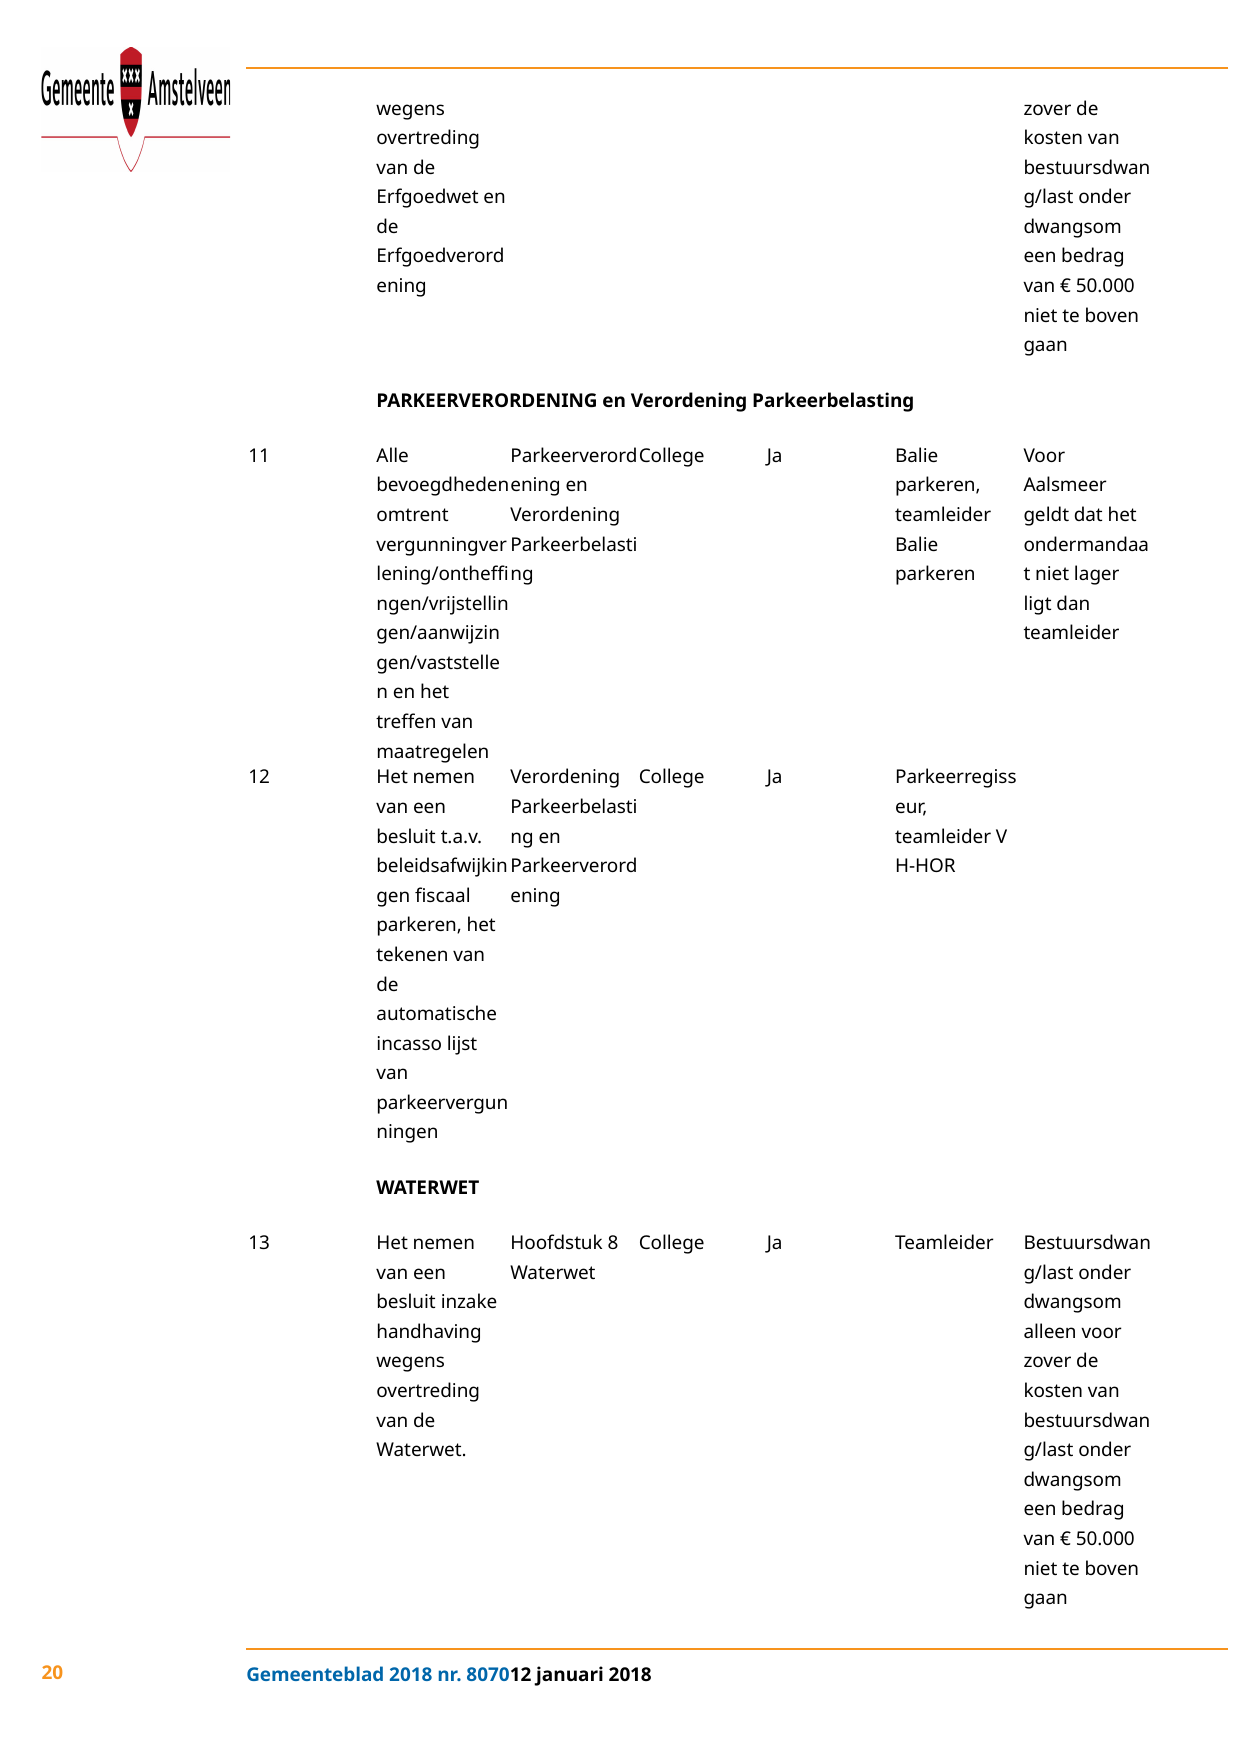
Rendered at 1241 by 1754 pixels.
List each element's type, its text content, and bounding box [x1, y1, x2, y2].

table_cell College [639, 442, 767, 764]
table_cell [248, 1144, 376, 1229]
table_cell Bestuursdwang/last onder dwangsom alleen voor zover de kosten van bestuursdwang/last onder dwangsom een bedrag van € 50.000 niet te boven gaan [1023, 1229, 1152, 1610]
table_cell Hoofdstuk 8 Waterwet [510, 1229, 638, 1610]
table_cell 13 [248, 1229, 376, 1610]
table_cell Balie parkeren, teamleider Balie parkeren [895, 442, 1023, 764]
table_cell Ja [767, 764, 895, 1144]
table_cell Alle bevoegdheden omtrent vergunningverlening/ontheffingen/vrijstellingen/aanwijzingen/vaststellen en het treffen van maatregelen [376, 442, 510, 764]
table_cell [639, 95, 767, 357]
table_cell wegens overtreding van de Erfgoedwet en de Erfgoedverordening [376, 95, 510, 357]
table_cell College [639, 764, 767, 1144]
table_cell zover de kosten van bestuursdwang/last onder dwangsom een bedrag van € 50.000 niet te boven gaan [1023, 95, 1152, 357]
table_cell Voor Aalsmeer geldt dat het ondermandaat niet lager ligt dan teamleider [1023, 442, 1152, 764]
table_cell 11 [248, 442, 376, 764]
table_cell PARKEERVERORDENING en Verordening Parkeerbelasting [376, 357, 1152, 442]
table_cell [767, 95, 895, 357]
table_cell Teamleider [895, 1229, 1023, 1610]
table_cell Ja [767, 442, 895, 764]
picture [41, 47, 231, 172]
table_cell [248, 95, 376, 357]
table_cell Parkeerregisseur, teamleider V H-HOR [895, 764, 1023, 1144]
table_cell Verordening Parkeerbelasting en Parkeerverordening [510, 764, 638, 1144]
table_cell Het nemen van een besluit inzake handhaving wegens overtreding van de Waterwet. [376, 1229, 510, 1610]
table_cell WATERWET [376, 1144, 1152, 1229]
table_cell Het nemen van een besluit t.a.v. beleidsafwijkingen fiscaal parkeren, het tekenen van de automatische incasso lijst van parkeervergunningen [376, 764, 510, 1144]
table_cell College [639, 1229, 767, 1610]
table_cell [248, 357, 376, 442]
table_cell Parkeerverordening en Verordening Parkeerbelasting [510, 442, 638, 764]
table_cell [1023, 764, 1152, 1144]
table_cell [895, 95, 1023, 357]
table_cell 12 [248, 764, 376, 1144]
table_cell Ja [767, 1229, 895, 1610]
table_cell [510, 95, 638, 357]
